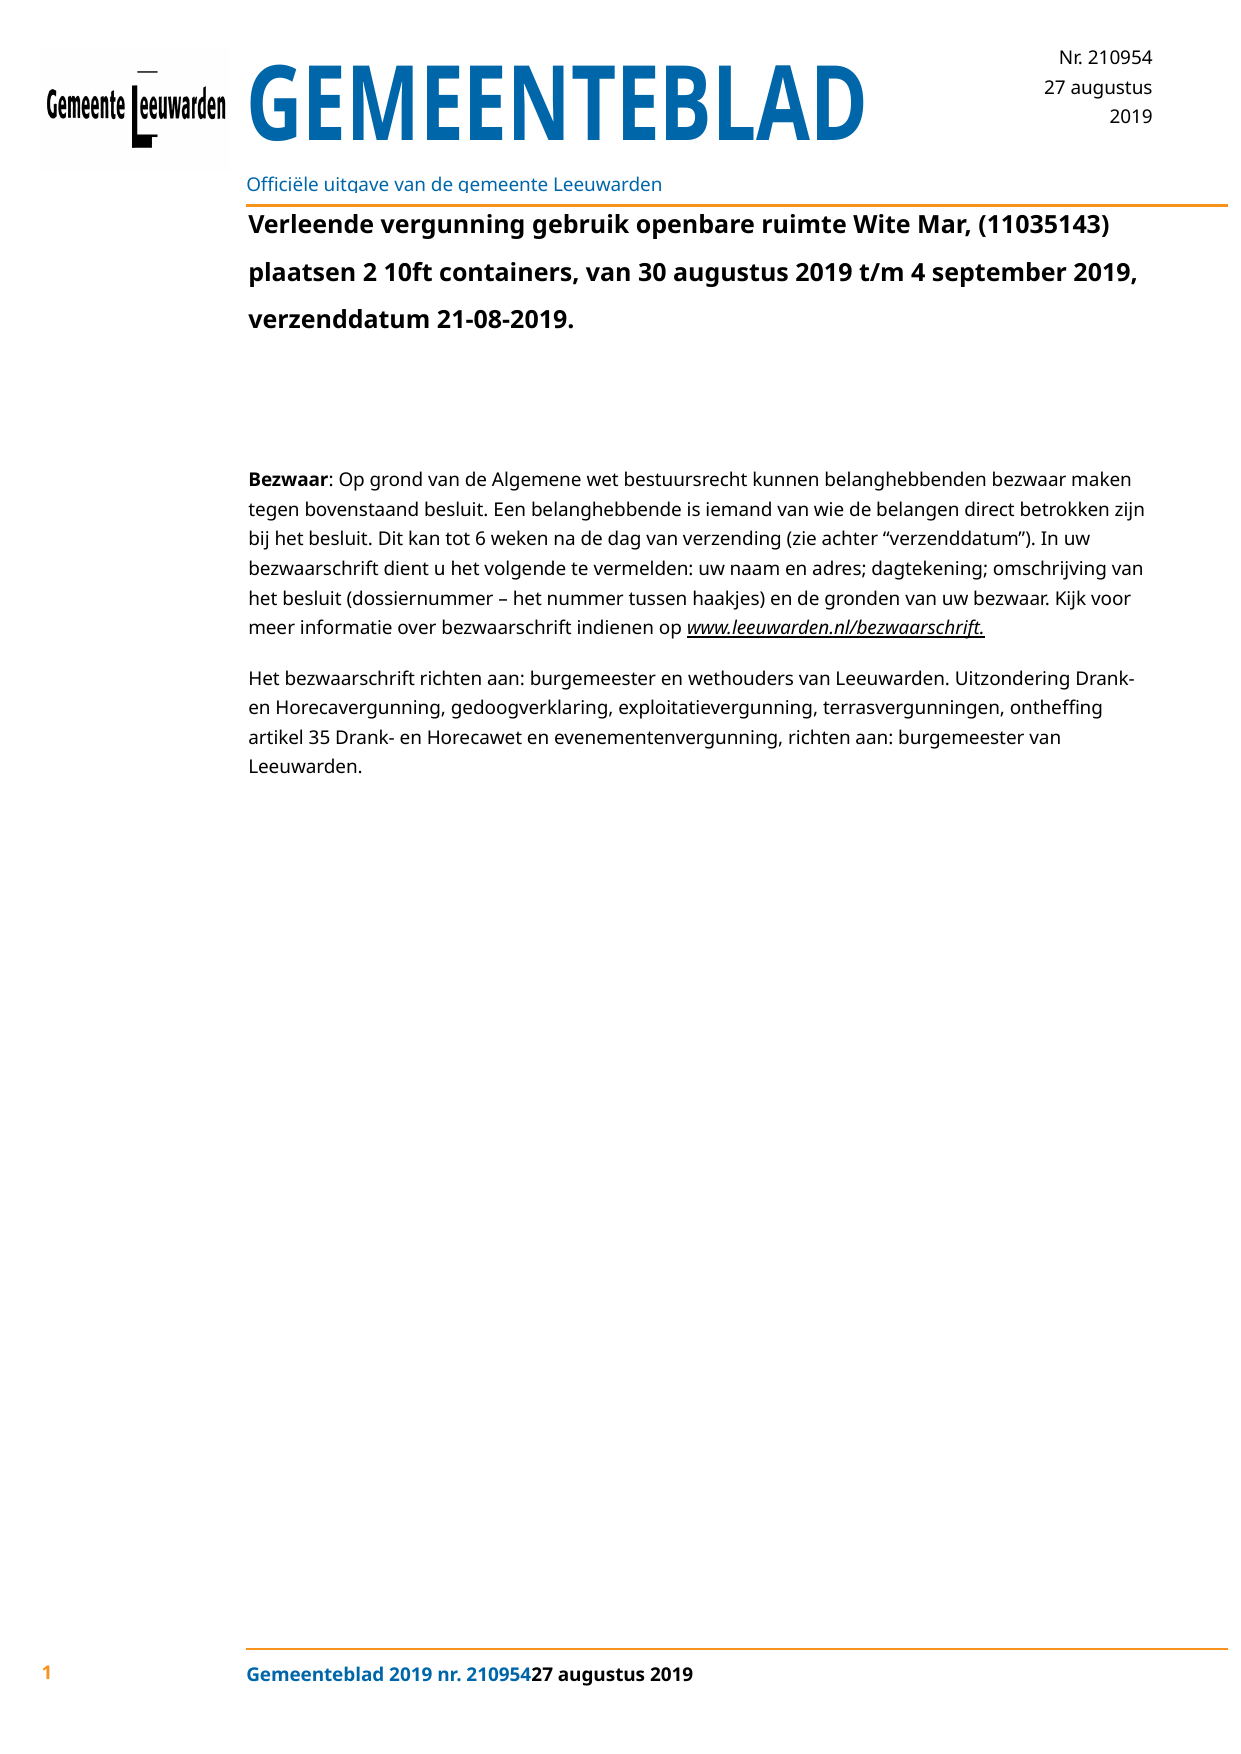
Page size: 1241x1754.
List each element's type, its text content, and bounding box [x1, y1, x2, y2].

picture [41, 47, 231, 172]
text Het bezwaarschrift richten aan: burgemeester en wethouders van Leeuwarden. Uitzondering Drank- en Horecavergunning, gedoogverklaring, exploitatievergunning, terrasvergunningen, ontheffing artikel 35 Drank- en Horecawet en evenementenvergunning, richten aan: burgemeester van Leeuwarden. [248, 665, 1152, 779]
text Bezwaar: Op grond van de Algemene wet bestuursrecht kunnen belanghebbenden bezwaar maken tegen bovenstaand besluit. Een belanghebbende is iemand van wie de belangen direct betrokken zijn bij het besluit. Dit kan tot 6 weken na de dag van verzending (zie achter “verzenddatum”). In uw bezwaarschrift dient u het volgende te vermelden: uw naam en adres; dagtekening; omschrijving van het besluit (dossiernummer – het nummer tussen haakjes) en de gronden van uw bezwaar. Kijk voor meer informatie over bezwaarschrift indienen op www.leeuwarden.nl/bezwaarschrift. [248, 466, 1152, 640]
text Verleende vergunning gebruik openbare ruimte Wite Mar, (11035143) plaatsen 2 10ft containers, van 30 augustus 2019 t/m 4 september 2019, verzenddatum 21-08-2019. [248, 207, 1152, 336]
